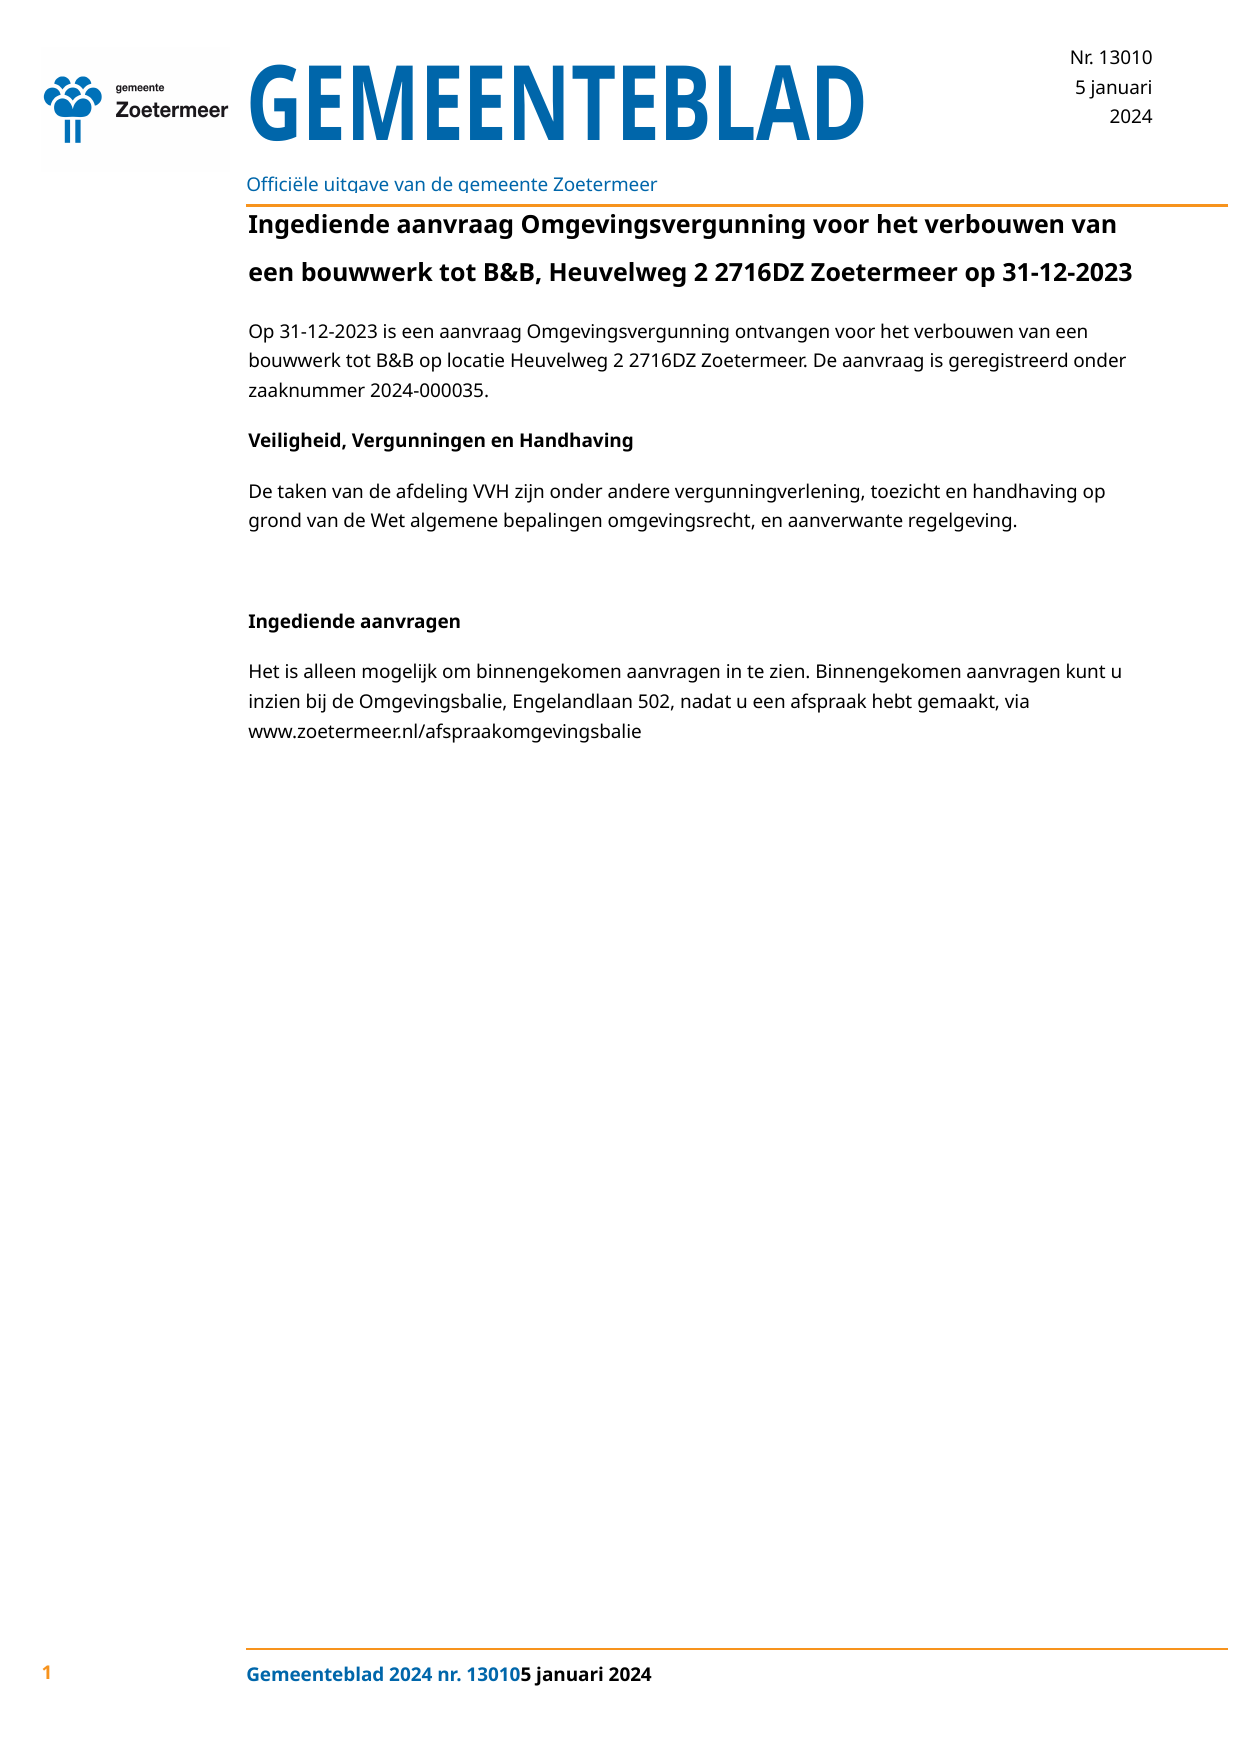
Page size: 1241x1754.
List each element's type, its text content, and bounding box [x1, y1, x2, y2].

text Op 31-12-2023 is een aanvraag Omgevingsvergunning ontvangen voor het verbouwen van een bouwwerk tot B&B op locatie Heuvelweg 2 2716DZ Zoetermeer. De aanvraag is geregistreerd onder zaaknummer 2024-000035. [248, 318, 1152, 403]
text De taken van de afdeling VVH zijn onder andere vergunningverlening, toezicht en handhaving op grond van de Wet algemene bepalingen omgevingsrecht, en aanverwante regelgeving. [248, 478, 1152, 533]
text Veiligheid, Vergunningen en Handhaving [248, 427, 1152, 453]
text Het is alleen mogelijk om binnengekomen aanvragen in te zien. Binnengekomen aanvragen kunt u inzien bij de Omgevingsbalie, Engelandlaan 502, nadat u een afspraak hebt gemaakt, via www.zoetermeer.nl/afspraakomgevingsbalie [248, 659, 1152, 744]
picture [41, 47, 231, 172]
text Ingediende aanvragen [248, 608, 1152, 634]
text Ingediende aanvraag Omgevingsvergunning voor het verbouwen van een bouwwerk tot B&B, Heuvelweg 2 2716DZ Zoetermeer op 31-12-2023 [248, 207, 1152, 288]
